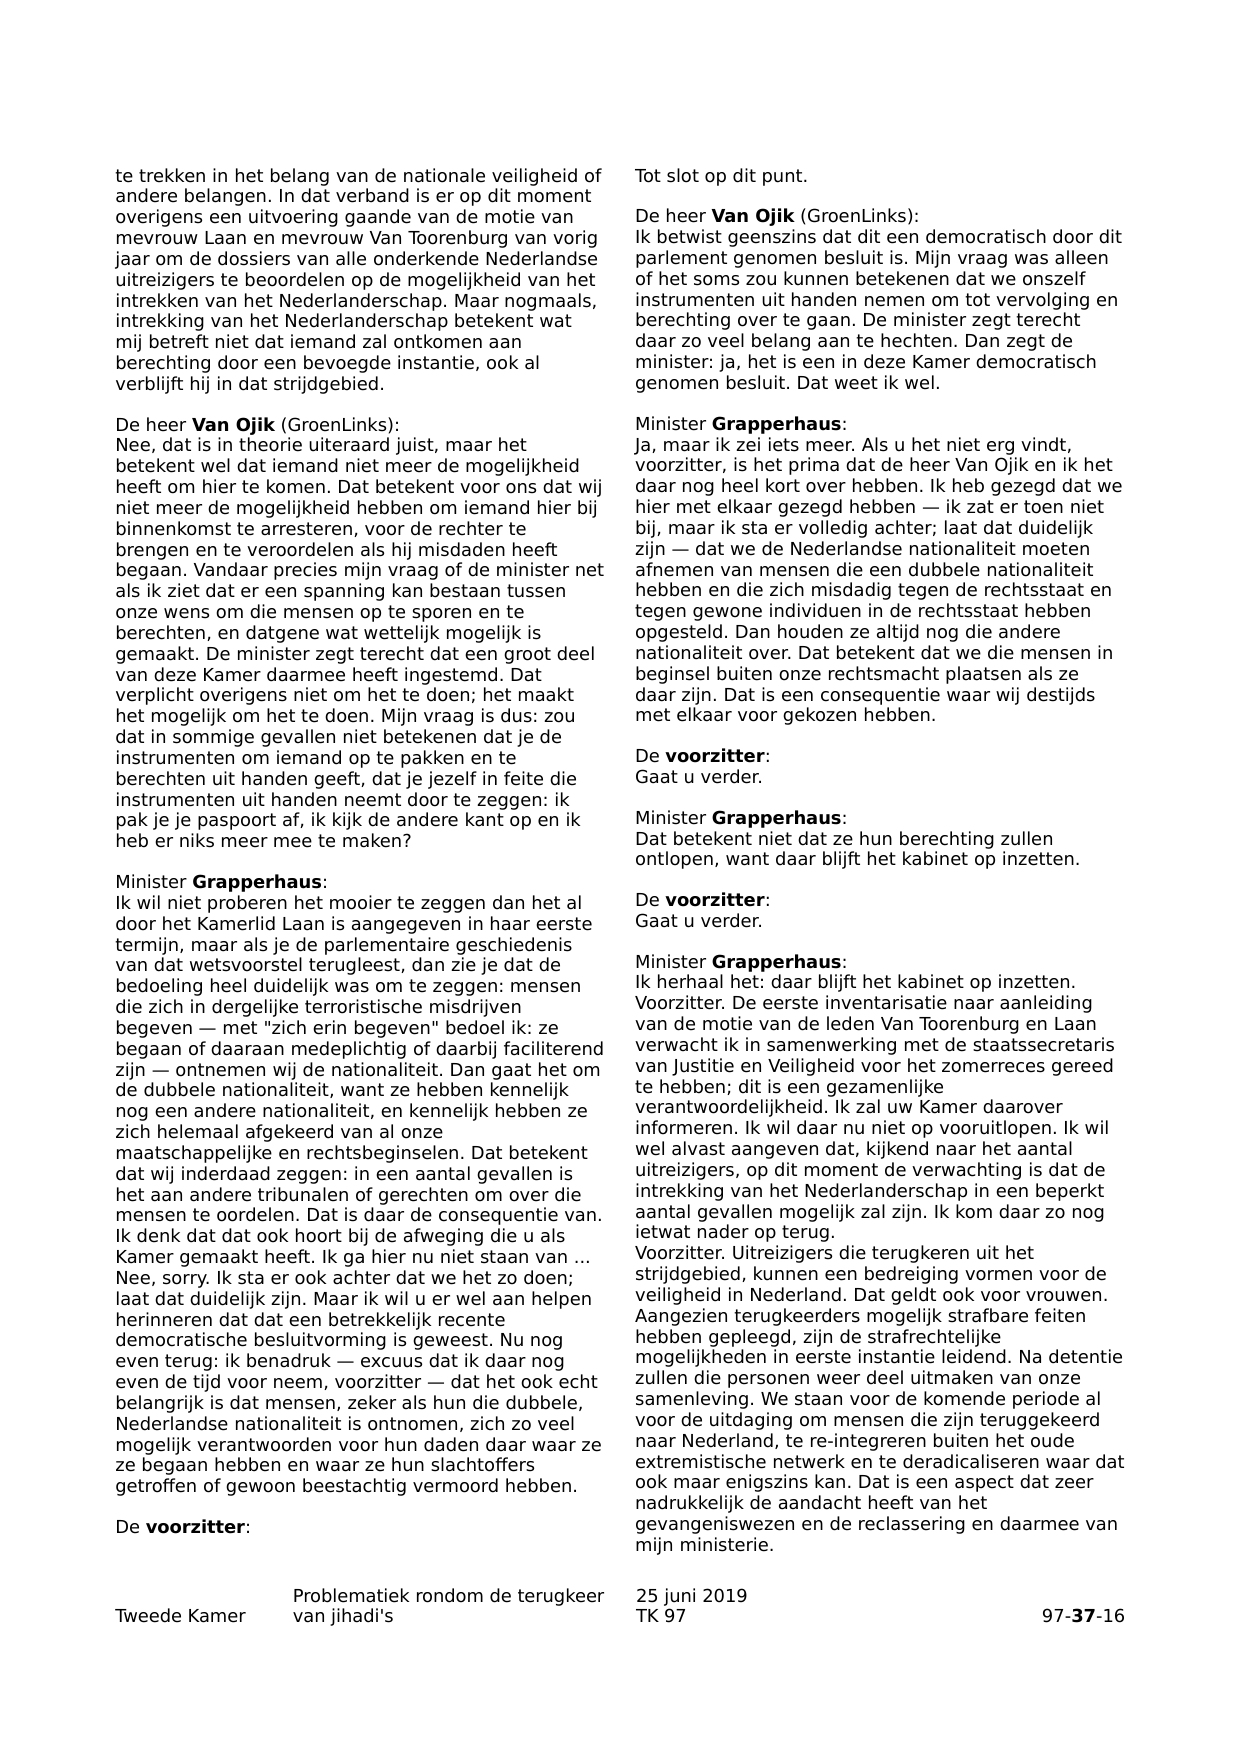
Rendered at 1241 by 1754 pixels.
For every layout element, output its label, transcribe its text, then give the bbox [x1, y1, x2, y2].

text Nee, dat is in theorie uiteraard juist, maar het betekent wel dat iemand niet meer de mogelijkheid heeft om hier te komen. Dat betekent voor ons dat wij niet meer de mogelijkheid hebben om iemand hier bij binnenkomst te arresteren, voor de rechter te brengen en te veroordelen als hij misdaden heeft begaan. Vandaar precies mijn vraag of de minister net als ik ziet dat er een spanning kan bestaan tussen onze wens om die mensen op te sporen en te berechten, en datgene wat wettelijk mogelijk is gemaakt. De minister zegt terecht dat een groot deel van deze Kamer daarmee heeft ingestemd. Dat verplicht overigens niet om het te doen; het maakt het mogelijk om het te doen. Mijn vraag is dus: zou dat in sommige gevallen niet betekenen dat je de instrumenten om iemand op te pakken en te berechten uit handen geeft, dat je jezelf in feite die instrumenten uit handen neemt door te zeggen: ik pak je je paspoort af, ik kijk de andere kant op en ik heb er niks meer mee te maken? [115, 435, 605, 852]
text Minister Grapperhaus: [635, 807, 1125, 828]
text Gaat u verder. [635, 767, 1125, 787]
text Dat betekent niet dat ze hun berechting zullen ontlopen, want daar blijft het kabinet op inzetten. [635, 828, 1125, 870]
text De voorzitter: [635, 746, 1125, 767]
text Voorzitter. De eerste inventarisatie naar aanleiding van de motie van de leden Van Toorenburg en Laan verwacht ik in samenwerking met de staatssecretaris van Justitie en Veiligheid voor het zomerreces gereed te hebben; dit is een gezamenlijke verantwoordelijkheid. Ik zal uw Kamer daarover informeren. Ik wil daar nu niet op vooruitlopen. Ik wil wel alvast aangeven dat, kijkend naar het aantal uitreizigers, op dit moment de verwachting is dat de intrekking van het Nederlanderschap in een beperkt aantal gevallen mogelijk zal zijn. Ik kom daar zo nog ietwat nader op terug. [635, 993, 1125, 1243]
text Ik betwist geenszins dat dit een democratisch door dit parlement genomen besluit is. Mijn vraag was alleen of het soms zou kunnen betekenen dat we onszelf instrumenten uit handen nemen om tot vervolging en berechting over te gaan. De minister zegt terecht daar zo veel belang aan te hechten. Dan zegt de minister: ja, het is een in deze Kamer democratisch genomen besluit. Dat weet ik wel. [635, 227, 1125, 393]
text De voorzitter: [635, 890, 1125, 911]
text Minister Grapperhaus: [635, 413, 1125, 434]
text Tot slot op dit punt. [635, 165, 1125, 186]
text Minister Grapperhaus: [115, 872, 605, 893]
text Gaat u verder. [635, 911, 1125, 931]
text Voorzitter. Uitreizigers die terugkeren uit het strijdgebied, kunnen een bedreiging vormen voor de veiligheid in Nederland. Dat geldt ook voor vrouwen. Aangezien terugkeerders mogelijk strafbare feiten hebben gepleegd, zijn de strafrechtelijke mogelijkheden in eerste instantie leidend. Na detentie zullen die personen weer deel uitmaken van onze samenleving. We staan voor de komende periode al voor de uitdaging om mensen die zijn teruggekeerd naar Nederland, te re-integreren buiten het oude extremistische netwerk en te deradicaliseren waar dat ook maar enigszins kan. Dat is een aspect dat zeer nadrukkelijk de aandacht heeft van het gevangeniswezen en de reclassering en daarmee van mijn ministerie. [635, 1243, 1125, 1556]
text Ja, maar ik zei iets meer. Als u het niet erg vindt, voorzitter, is het prima dat de heer Van Ojik en ik het daar nog heel kort over hebben. Ik heb gezegd dat we hier met elkaar gezegd hebben — ik zat er toen niet bij, maar ik sta er volledig achter; laat dat duidelijk zijn — dat we de Nederlandse nationaliteit moeten afnemen van mensen die een dubbele nationaliteit hebben en die zich misdadig tegen de rechtsstaat en tegen gewone individuen in de rechtsstaat hebben opgesteld. Dan houden ze altijd nog die andere nationaliteit over. Dat betekent dat we die mensen in beginsel buiten onze rechtsmacht plaatsen als ze daar zijn. Dat is een consequentie waar wij destijds met elkaar voor gekozen hebben. [635, 434, 1125, 726]
text De voorzitter: [115, 1517, 605, 1537]
text Minister Grapperhaus: [635, 951, 1125, 972]
text De heer Van Ojik (GroenLinks): [115, 414, 605, 435]
text te trekken in het belang van de nationale veiligheid of andere belangen. In dat verband is er op dit moment overigens een uitvoering gaande van de motie van mevrouw Laan en mevrouw Van Toorenburg van vorig jaar om de dossiers van alle onderkende Nederlandse uitreizigers te beoordelen op de mogelijkheid van het intrekken van het Nederlanderschap. Maar nogmaals, intrekking van het Nederlanderschap betekent wat mij betreft niet dat iemand zal ontkomen aan berechting door een bevoegde instantie, ook al verblijft hij in dat strijdgebied. [115, 165, 605, 394]
text De heer Van Ojik (GroenLinks): [635, 206, 1125, 227]
text Ik herhaal het: daar blijft het kabinet op inzetten. [635, 972, 1125, 993]
text Ik wil niet proberen het mooier te zeggen dan het al door het Kamerlid Laan is aangegeven in haar eerste termijn, maar als je de parlementaire geschiedenis van dat wetsvoorstel terugleest, dan zie je dat de bedoeling heel duidelijk was om te zeggen: mensen die zich in dergelijke terroristische misdrijven begeven — met "zich erin begeven" bedoel ik: ze begaan of daaraan medeplichtig of daarbij faciliterend zijn — ontnemen wij de nationaliteit. Dan gaat het om de dubbele nationaliteit, want ze hebben kennelijk nog een andere nationaliteit, en kennelijk hebben ze zich helemaal afgekeerd van al onze maatschappelijke en rechtsbeginselen. Dat betekent dat wij inderdaad zeggen: in een aantal gevallen is het aan andere tribunalen of gerechten om over die mensen te oordelen. Dat is daar de consequentie van. Ik denk dat dat ook hoort bij de afweging die u als Kamer gemaakt heeft. Ik ga hier nu niet staan van ... Nee, sorry. Ik sta er ook achter dat we het zo doen; laat dat duidelijk zijn. Maar ik wil u er wel aan helpen herinneren dat dat een betrekkelijk recente democratische besluitvorming is geweest. Nu nog even terug: ik benadruk — excuus dat ik daar nog even de tijd voor neem, voorzitter — dat het ook echt belangrijk is dat mensen, zeker als hun die dubbele, Nederlandse nationaliteit is ontnomen, zich zo veel mogelijk verantwoorden voor hun daden daar waar ze ze begaan hebben en waar ze hun slachtoffers getroffen of gewoon beestachtig vermoord hebben. [115, 893, 605, 1497]
